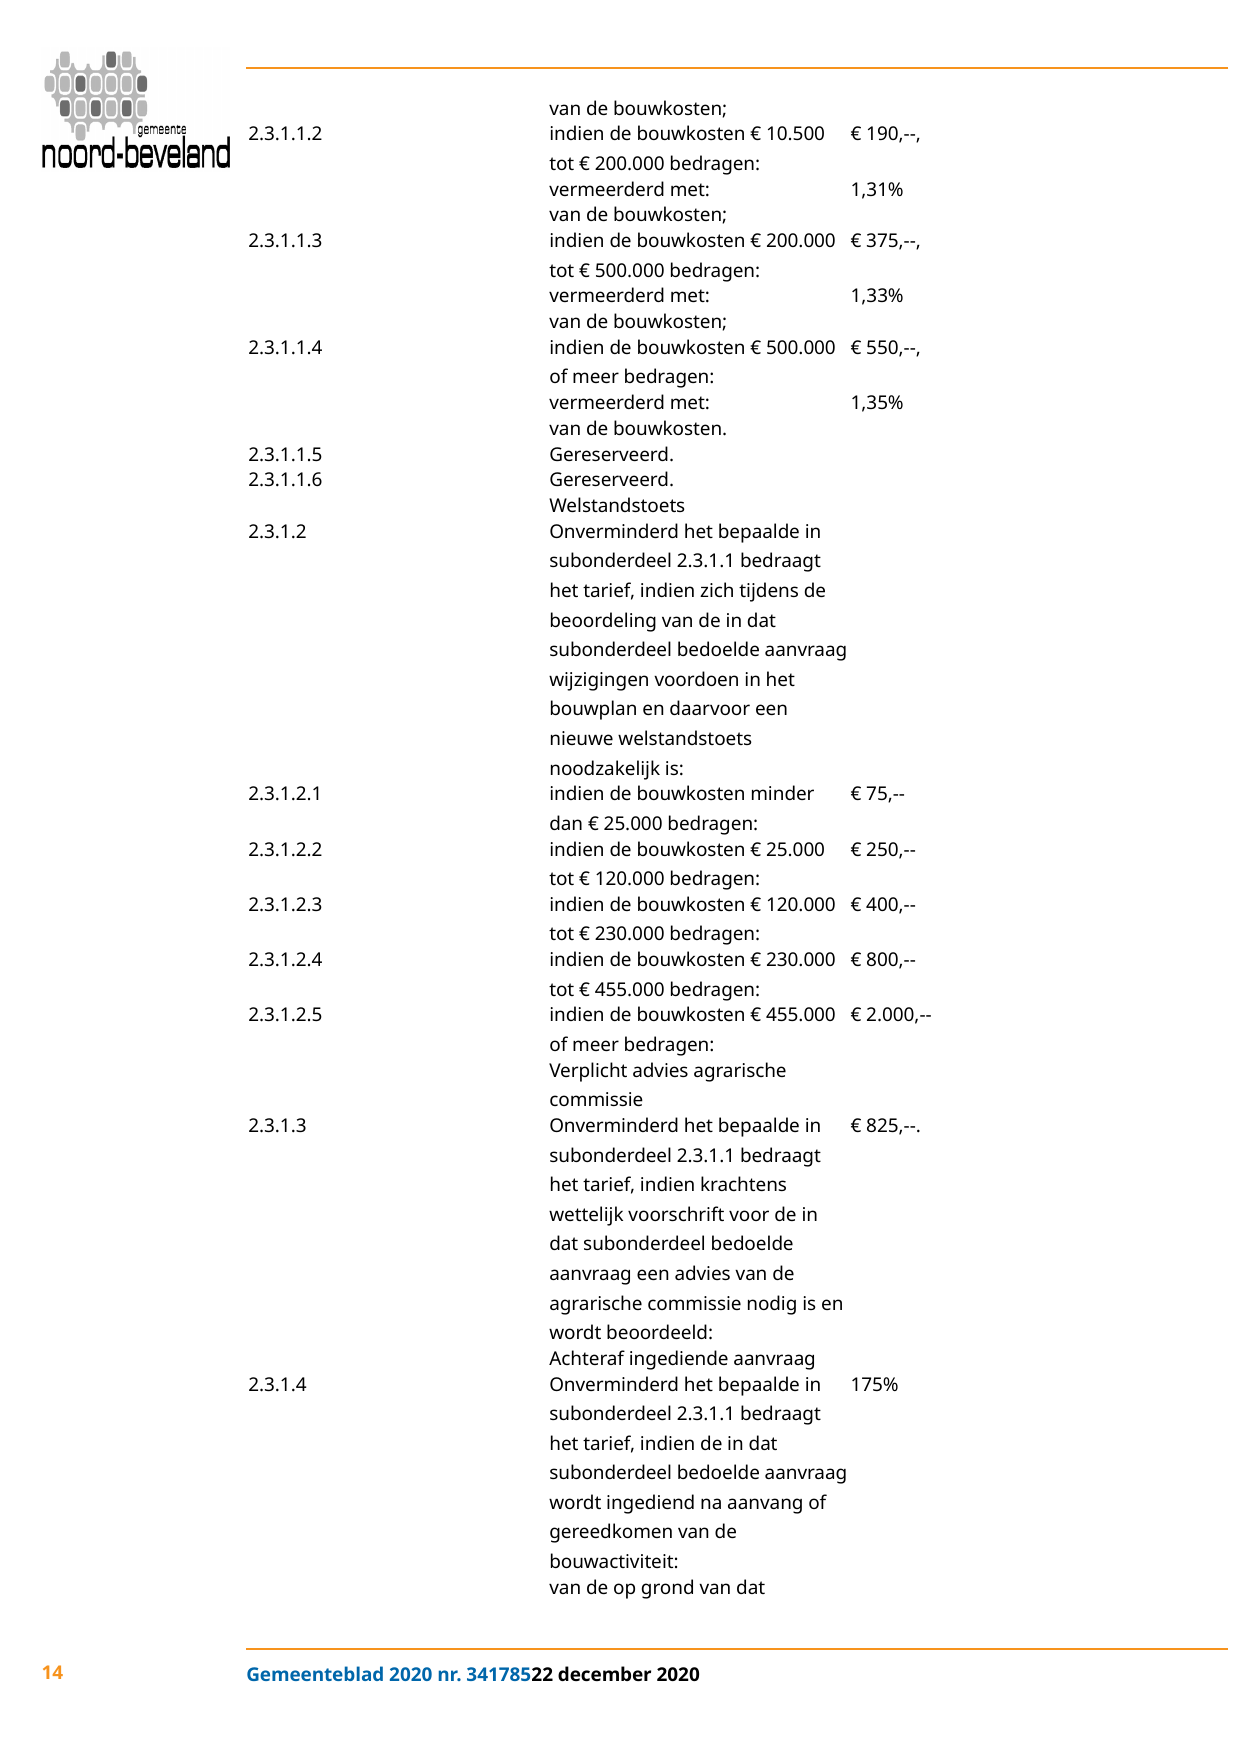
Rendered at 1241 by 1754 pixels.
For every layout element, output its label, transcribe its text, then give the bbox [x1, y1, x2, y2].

table_cell Gereserveerd. [549, 441, 850, 467]
table_cell € 825,--. [850, 1112, 1152, 1345]
table_cell van de op grond van dat [549, 1574, 850, 1600]
table_cell vermeerderd met: [549, 389, 850, 415]
table_cell Welstandstoets [549, 492, 850, 518]
table_cell van de bouwkosten. [549, 415, 850, 441]
table_cell vermeerderd met: [549, 176, 850, 202]
table_cell 1,33% [850, 283, 1152, 308]
table_cell van de bouwkosten; [549, 202, 850, 227]
table_cell 175% [850, 1371, 1152, 1574]
table_cell Onverminderd het bepaalde in subonderdeel 2.3.1.1 bedraagt het tarief, indien de in dat subonderdeel bedoelde aanvraag wordt ingediend na aanvang of gereedkomen van de bouwactiviteit: [549, 1371, 850, 1574]
table_cell [248, 389, 549, 415]
table_cell Onverminderd het bepaalde in subonderdeel 2.3.1.1 bedraagt het tarief, indien zich tijdens de beoordeling van de in dat subonderdeel bedoelde aanvraag wijzigingen voordoen in het bouwplan en daarvoor een nieuwe welstandstoets noodzakelijk is: [549, 518, 850, 780]
table_cell € 2.000,-- [850, 1002, 1152, 1057]
table_cell 2.3.1.2.4 [248, 946, 549, 1002]
table_cell indien de bouwkosten € 120.000 tot € 230.000 bedragen: [549, 891, 850, 946]
table_cell Gereserveerd. [549, 467, 850, 492]
table_cell € 250,-- [850, 836, 1152, 891]
table_cell [850, 95, 1152, 121]
table_cell [248, 1057, 549, 1112]
table_cell vermeerderd met: [549, 283, 850, 308]
table_cell [850, 467, 1152, 492]
table_cell [248, 1345, 549, 1371]
table_cell € 400,-- [850, 891, 1152, 946]
table_cell van de bouwkosten; [549, 95, 850, 121]
table_cell 2.3.1.1.6 [248, 467, 549, 492]
table_cell indien de bouwkosten minder dan € 25.000 bedragen: [549, 780, 850, 836]
table_cell [850, 518, 1152, 780]
table_cell 1,31% [850, 176, 1152, 202]
table_cell [850, 1057, 1152, 1112]
table_cell [850, 441, 1152, 467]
table_cell 2.3.1.2.5 [248, 1002, 549, 1057]
table_cell 2.3.1.2.1 [248, 780, 549, 836]
table_cell indien de bouwkosten € 230.000 tot € 455.000 bedragen: [549, 946, 850, 1002]
table_cell [850, 202, 1152, 227]
table_cell [850, 1345, 1152, 1371]
table_cell [850, 308, 1152, 334]
table_cell € 800,-- [850, 946, 1152, 1002]
table_cell 2.3.1.1.2 [248, 121, 549, 227]
table_cell 2.3.1.3 [248, 1112, 549, 1345]
table_cell 2.3.1.2.3 [248, 891, 549, 946]
table_cell [850, 1574, 1152, 1600]
table_cell [850, 492, 1152, 518]
table_cell 2.3.1.1.3 [248, 227, 549, 334]
table_cell 2.3.1.1.4 [248, 334, 549, 389]
table_cell 2.3.1.4 [248, 1371, 549, 1574]
table_cell [850, 415, 1152, 441]
table_cell Achteraf ingediende aanvraag [549, 1345, 850, 1371]
table_cell [248, 415, 549, 441]
table_cell [248, 492, 549, 518]
table_cell € 550,--, [850, 334, 1152, 389]
table_cell indien de bouwkosten € 25.000 tot € 120.000 bedragen: [549, 836, 850, 891]
table_cell indien de bouwkosten € 10.500 tot € 200.000 bedragen: [549, 121, 850, 176]
table_cell indien de bouwkosten € 455.000 of meer bedragen: [549, 1002, 850, 1057]
table_cell 1,35% [850, 389, 1152, 415]
table_cell 2.3.1.2.2 [248, 836, 549, 891]
table_cell [248, 1574, 549, 1600]
table_cell € 190,--, [850, 121, 1152, 176]
table_cell [248, 95, 549, 121]
table_cell indien de bouwkosten € 200.000 tot € 500.000 bedragen: [549, 227, 850, 283]
table_cell € 375,--, [850, 227, 1152, 283]
table_cell Onverminderd het bepaalde in subonderdeel 2.3.1.1 bedraagt het tarief, indien krachtens wettelijk voorschrift voor de in dat subonderdeel bedoelde aanvraag een advies van de agrarische commissie nodig is en wordt beoordeeld: [549, 1112, 850, 1345]
table_cell 2.3.1.1.5 [248, 441, 549, 467]
table_cell van de bouwkosten; [549, 308, 850, 334]
picture [41, 47, 231, 172]
table_cell Verplicht advies agrarische commissie [549, 1057, 850, 1112]
table_cell € 75,-- [850, 780, 1152, 836]
table_cell indien de bouwkosten € 500.000 of meer bedragen: [549, 334, 850, 389]
table_cell 2.3.1.2 [248, 518, 549, 780]
